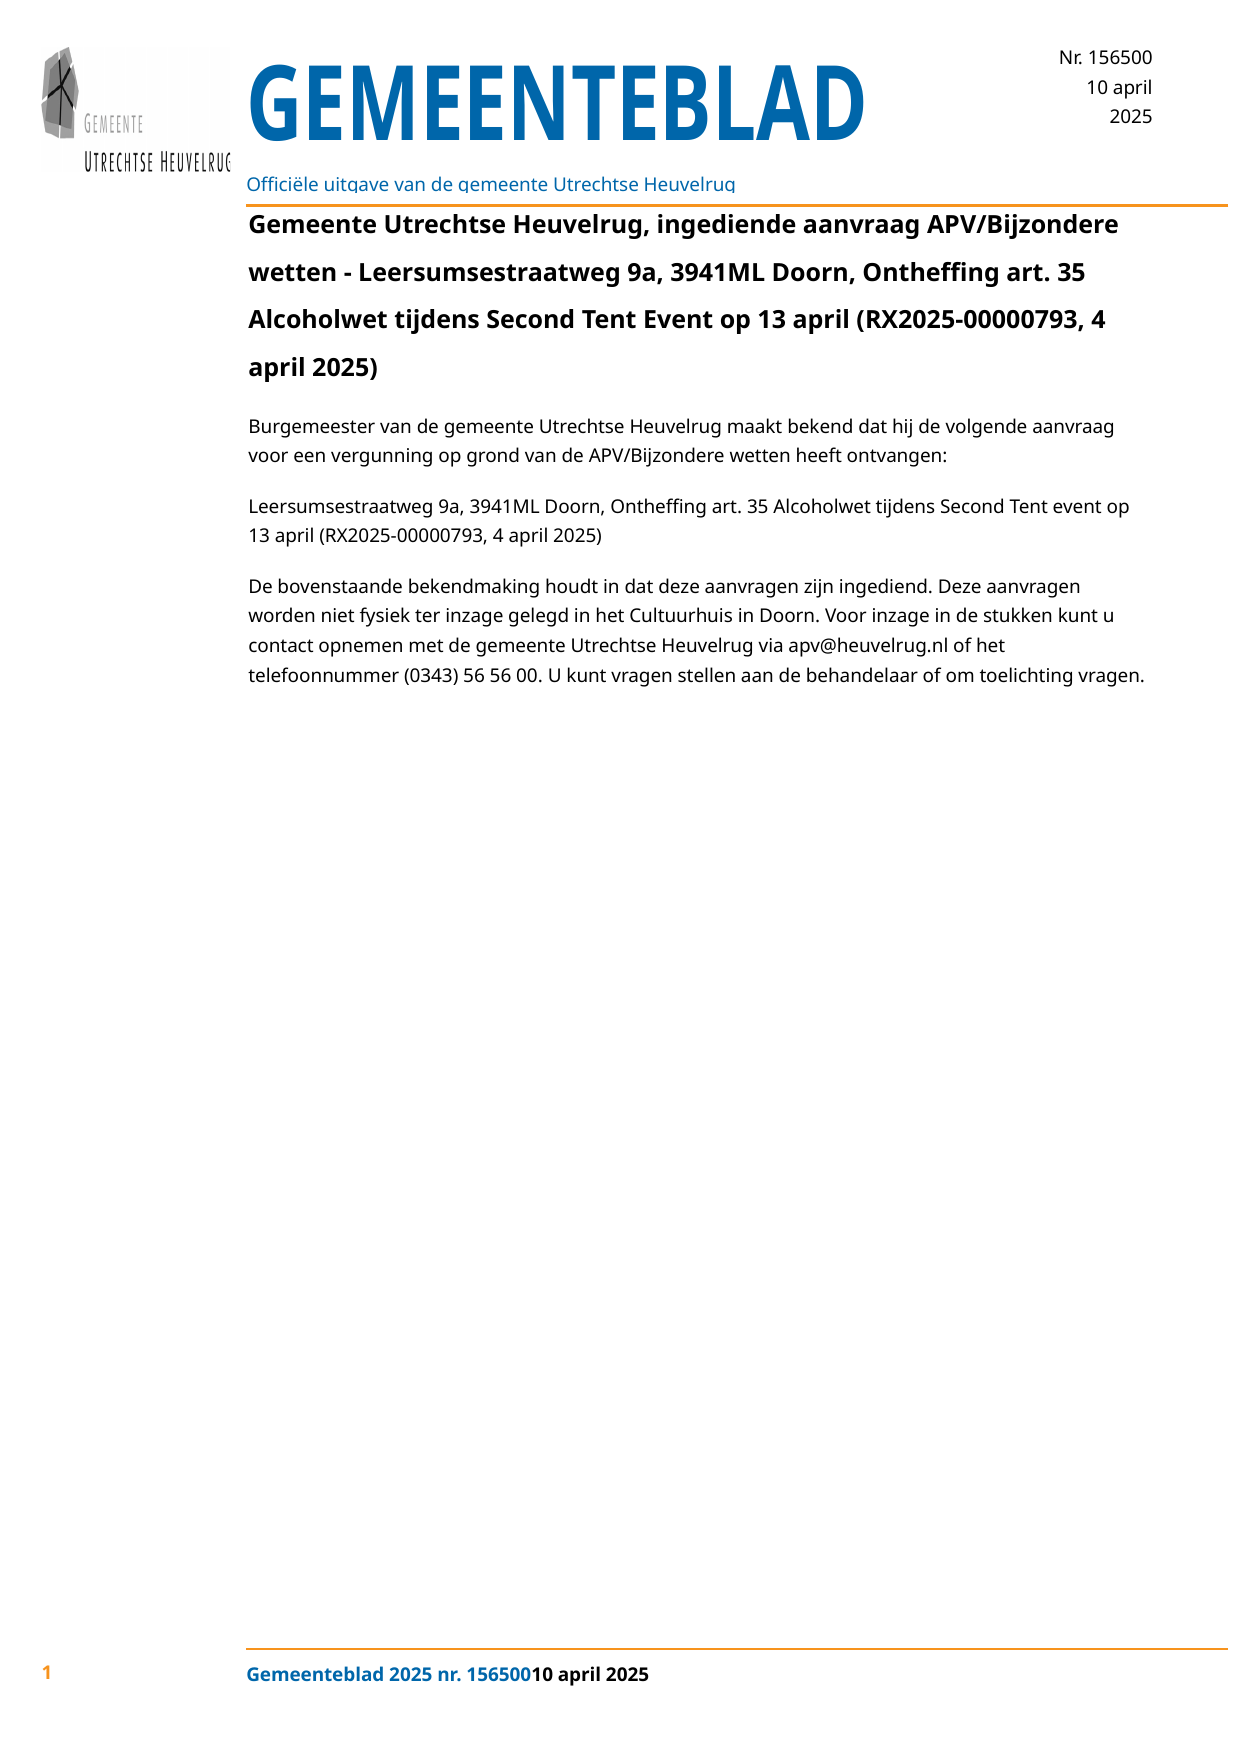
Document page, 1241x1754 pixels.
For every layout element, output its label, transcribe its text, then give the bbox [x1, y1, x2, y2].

text Burgemeester van de gemeente Utrechtse Heuvelrug maakt bekend dat hij de volgende aanvraag voor een vergunning op grond van de APV/Bijzondere wetten heeft ontvangen: [248, 413, 1152, 468]
picture [41, 47, 231, 172]
text De bovenstaande bekendmaking houdt in dat deze aanvragen zijn ingediend. Deze aanvragen worden niet fysiek ter inzage gelegd in het Cultuurhuis in Doorn. Voor inzage in de stukken kunt u contact opnemen met de gemeente Utrechtse Heuvelrug via apv@heuvelrug.nl of het telefoonnummer (0343) 56 56 00. U kunt vragen stellen aan de behandelaar of om toelichting vragen. [248, 573, 1152, 688]
text Leersumsestraatweg 9a, 3941ML Doorn, Ontheffing art. 35 Alcoholwet tijdens Second Tent event op 13 april (RX2025-00000793, 4 april 2025) [248, 493, 1152, 548]
text Gemeente Utrechtse Heuvelrug, ingediende aanvraag APV/Bijzondere wetten - Leersumsestraatweg 9a, 3941ML Doorn, Ontheffing art. 35 Alcoholwet tijdens Second Tent Event op 13 april (RX2025-00000793, 4 april 2025) [248, 207, 1152, 384]
